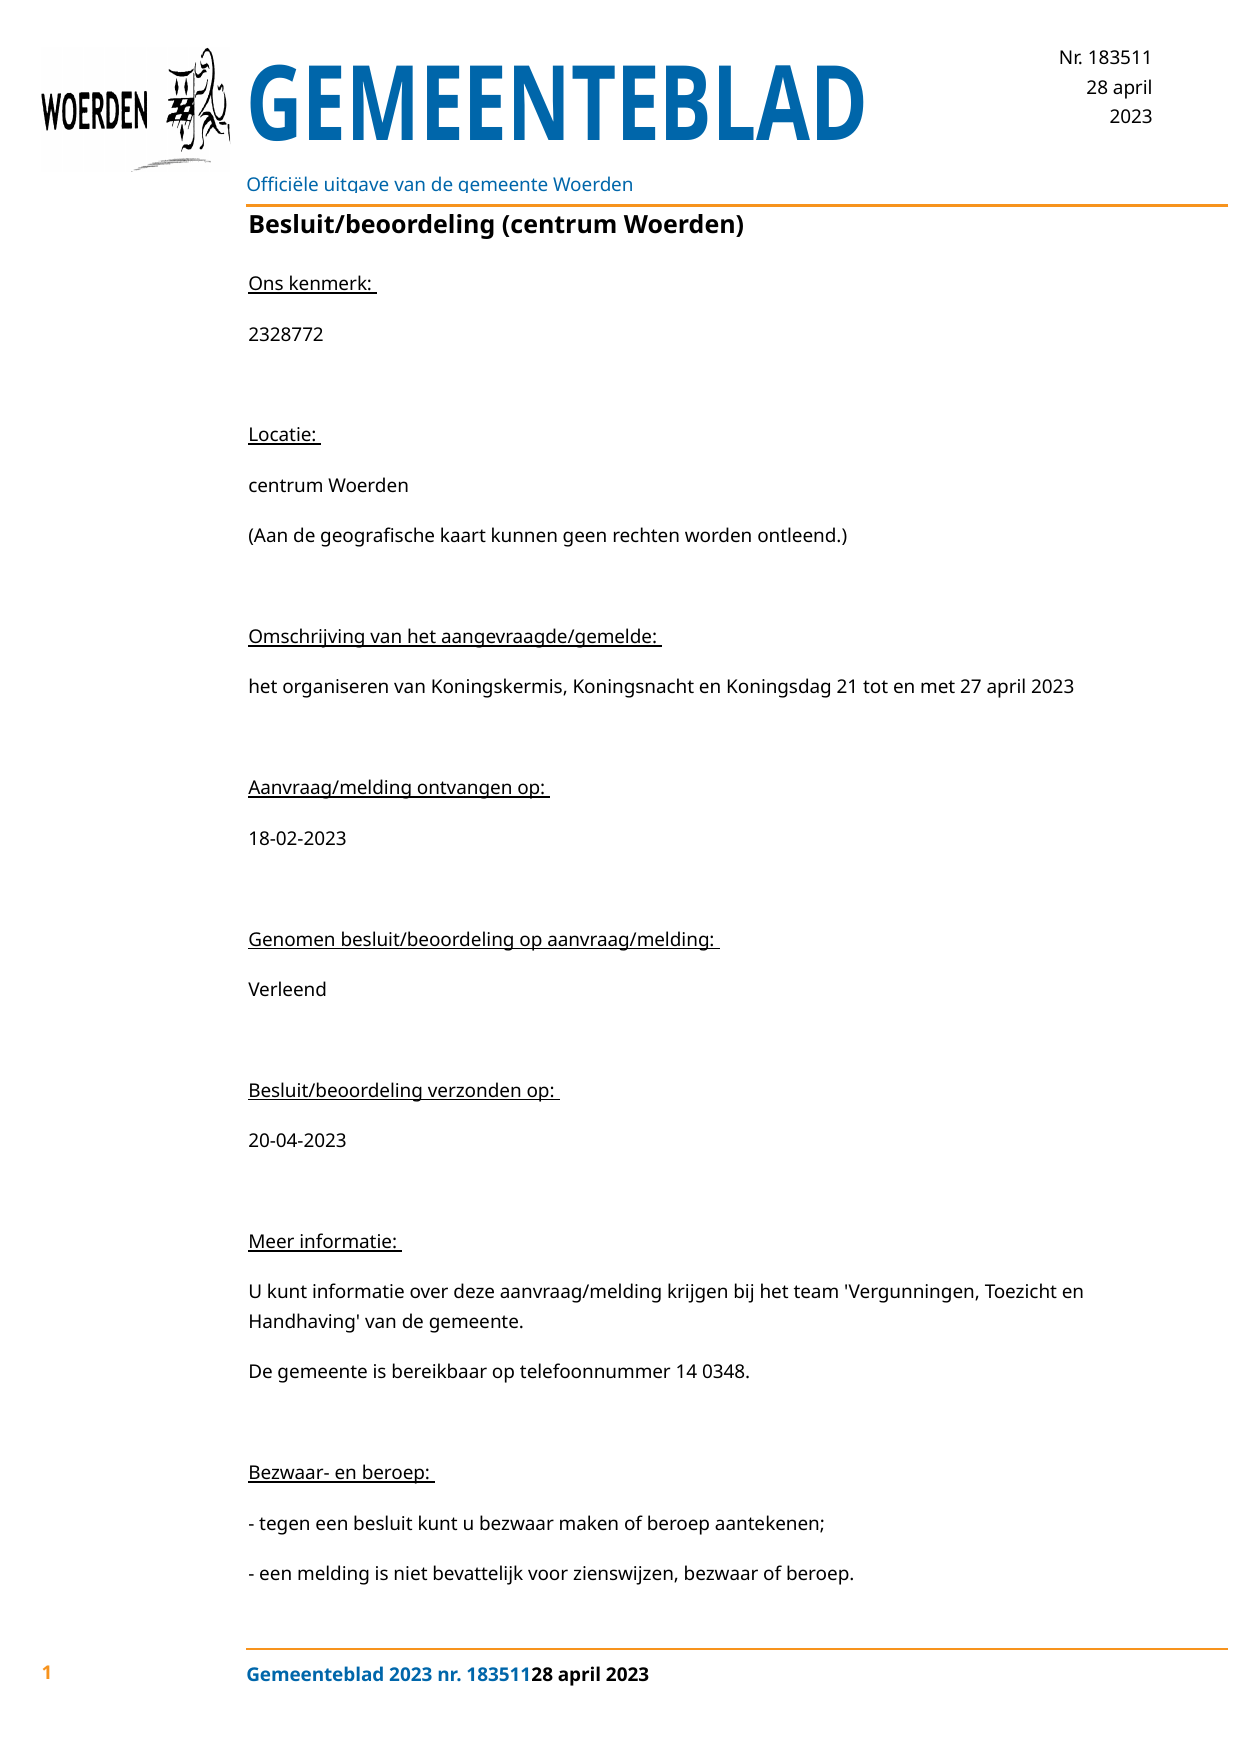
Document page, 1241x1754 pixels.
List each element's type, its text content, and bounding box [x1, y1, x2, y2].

text Besluit/beoordeling (centrum Woerden) [248, 207, 1152, 241]
text Aanvraag/melding ontvangen op: [248, 774, 1152, 800]
text het organiseren van Koningskermis, Koningsnacht en Koningsdag 21 tot en met 27 april 2023 [248, 674, 1152, 699]
text Genomen besluit/beoordeling op aanvraag/melding: [248, 926, 1152, 951]
text De gemeente is bereikbaar op telefoonnummer 14 0348. [248, 1359, 1152, 1384]
picture [41, 47, 231, 172]
text 2328772 [248, 321, 1152, 346]
text - een melding is niet bevattelijk voor zienswijzen, bezwaar of beroep. [248, 1560, 1152, 1586]
text centrum Woerden [248, 472, 1152, 498]
text Bezwaar- en beroep: [248, 1459, 1152, 1485]
text Omschrijving van het aangevraagde/gemelde: [248, 623, 1152, 649]
text Ons kenmerk: [248, 270, 1152, 296]
text (Aan de geografische kaart kunnen geen rechten worden ontleend.) [248, 522, 1152, 548]
text U kunt informatie over deze aanvraag/melding krijgen bij het team 'Vergunningen, Toezicht en Handhaving' van de gemeente. [248, 1279, 1152, 1334]
text 20-04-2023 [248, 1127, 1152, 1153]
text 18-02-2023 [248, 825, 1152, 851]
text Verleend [248, 976, 1152, 1002]
text - tegen een besluit kunt u bezwaar maken of beroep aantekenen; [248, 1510, 1152, 1536]
text Besluit/beoordeling verzonden op: [248, 1077, 1152, 1103]
text Meer informatie: [248, 1228, 1152, 1254]
text Locatie: [248, 422, 1152, 447]
